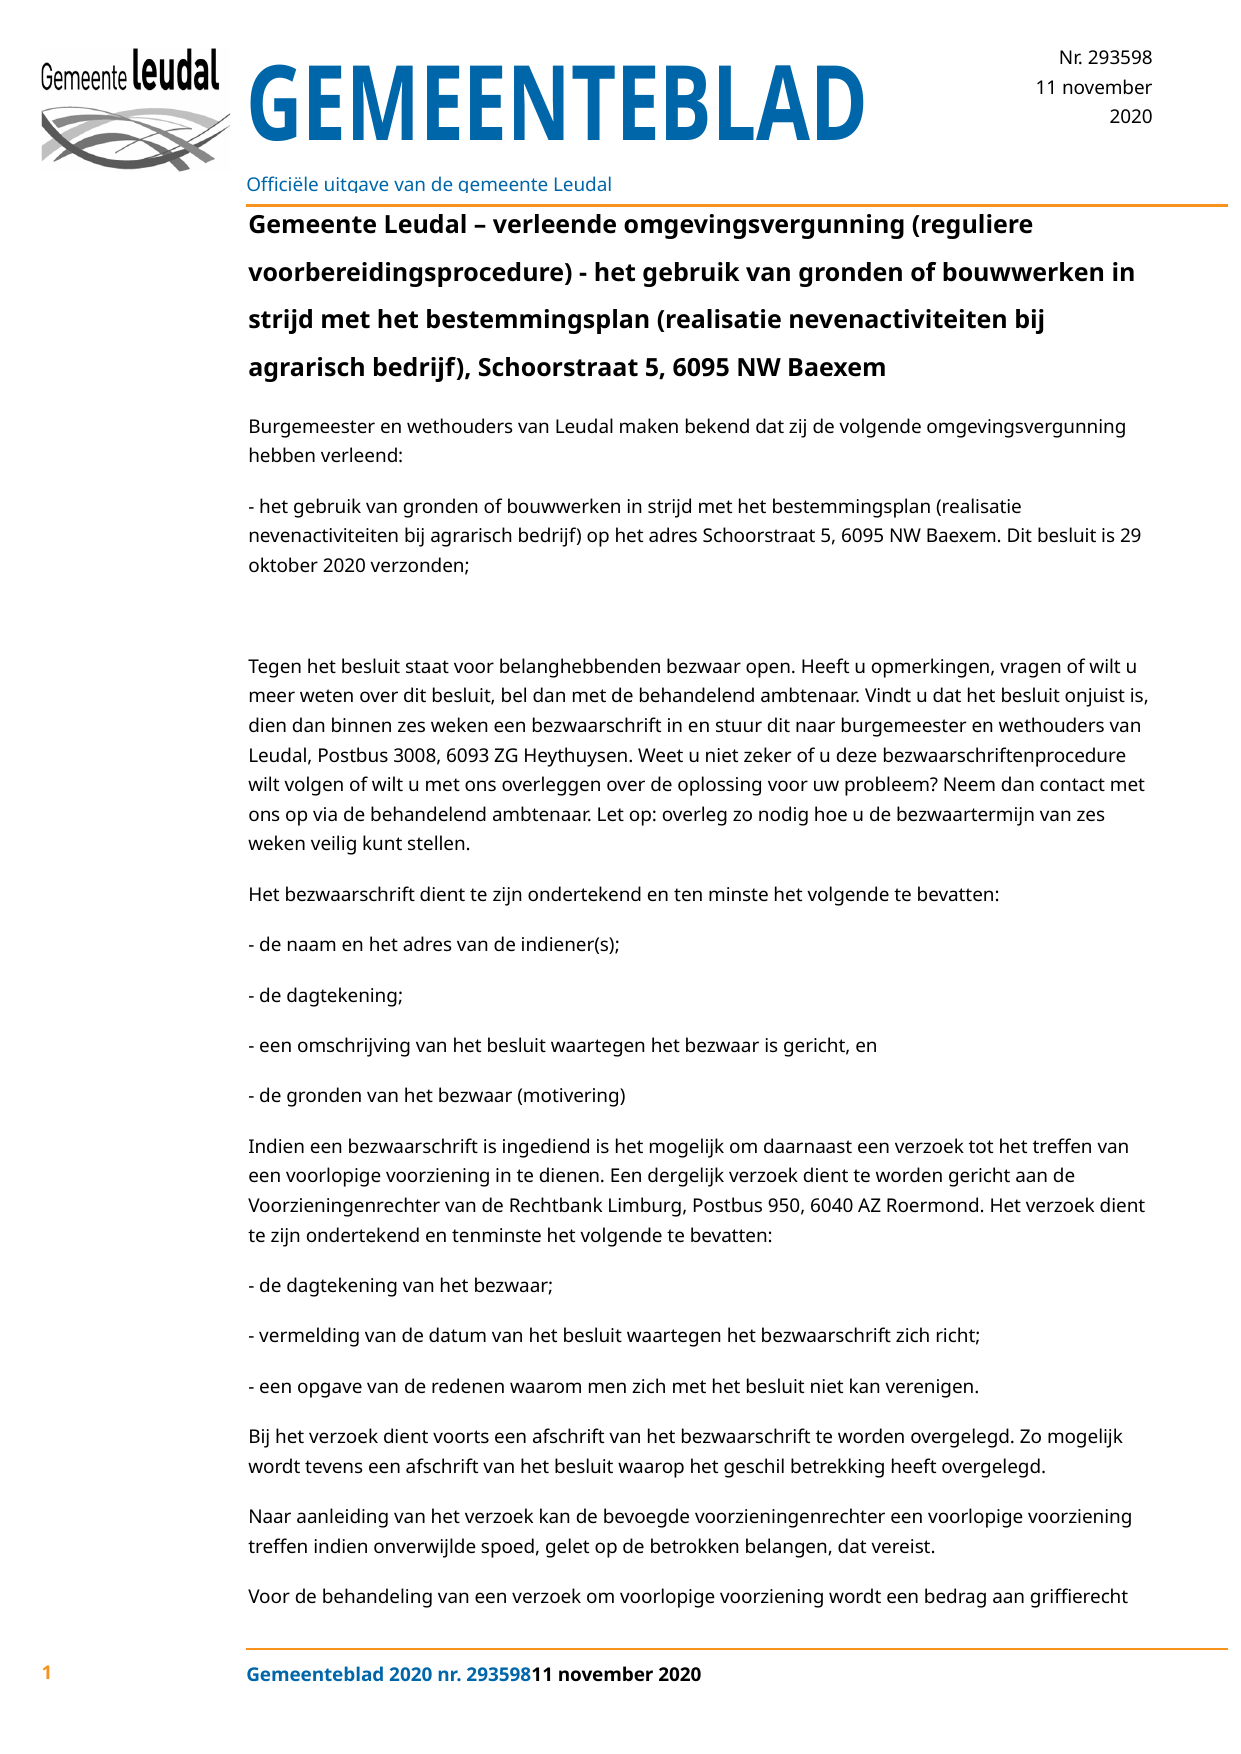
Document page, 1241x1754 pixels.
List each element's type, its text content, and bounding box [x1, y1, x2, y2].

text - de dagtekening van het bezwaar; [248, 1272, 1152, 1298]
text Bij het verzoek dient voorts een afschrift van het bezwaarschrift te worden overgelegd. Zo mogelijk wordt tevens een afschrift van het besluit waarop het geschil betrekking heeft overgelegd. [248, 1423, 1152, 1479]
text - de gronden van het bezwaar (motivering) [248, 1083, 1152, 1108]
text Gemeente Leudal – verleende omgevingsvergunning (reguliere voorbereidingsprocedure) - het gebruik van gronden of bouwwerken in strijd met het bestemmingsplan (realisatie nevenactiviteiten bij agrarisch bedrijf), Schoorstraat 5, 6095 NW Baexem [248, 207, 1152, 384]
text Burgemeester en wethouders van Leudal maken bekend dat zij de volgende omgevingsvergunning hebben verleend: [248, 413, 1152, 468]
text Indien een bezwaarschrift is ingediend is het mogelijk om daarnaast een verzoek tot het treffen van een voorlopige voorziening in te dienen. Een dergelijk verzoek dient te worden gericht aan de Voorzieningenrechter van de Rechtbank Limburg, Postbus 950, 6040 AZ Roermond. Het verzoek dient te zijn ondertekend en tenminste het volgende te bevatten: [248, 1133, 1152, 1248]
text Naar aanleiding van het verzoek kan de bevoegde voorzieningenrechter een voorlopige voorziening treffen indien onverwijlde spoed, gelet op de betrokken belangen, dat vereist. [248, 1503, 1152, 1559]
text - vermelding van de datum van het besluit waartegen het bezwaarschrift zich richt; [248, 1323, 1152, 1348]
text - de dagtekening; [248, 982, 1152, 1008]
text - het gebruik van gronden of bouwwerken in strijd met het bestemmingsplan (realisatie nevenactiviteiten bij agrarisch bedrijf) op het adres Schoorstraat 5, 6095 NW Baexem. Dit besluit is 29 oktober 2020 verzonden; [248, 493, 1152, 578]
text Het bezwaarschrift dient te zijn ondertekend en ten minste het volgende te bevatten: [248, 881, 1152, 907]
text - een omschrijving van het besluit waartegen het bezwaar is gericht, en [248, 1032, 1152, 1058]
picture [41, 47, 231, 172]
text Voor de behandeling van een verzoek om voorlopige voorziening wordt een bedrag aan griffierecht [248, 1583, 1152, 1609]
text - de naam en het adres van de indiener(s); [248, 931, 1152, 957]
text Tegen het besluit staat voor belanghebbenden bezwaar open. Heeft u opmerkingen, vragen of wilt u meer weten over dit besluit, bel dan met de behandelend ambtenaar. Vindt u dat het besluit onjuist is, dien dan binnen zes weken een bezwaarschrift in en stuur dit naar burgemeester en wethouders van Leudal, Postbus 3008, 6093 ZG Heythuysen. Weet u niet zeker of u deze bezwaarschriftenprocedure wilt volgen of wilt u met ons overleggen over de oplossing voor uw probleem? Neem dan contact met ons op via de behandelend ambtenaar. Let op: overleg zo nodig hoe u de bezwaartermijn van zes weken veilig kunt stellen. [248, 653, 1152, 856]
text - een opgave van de redenen waarom men zich met het besluit niet kan verenigen. [248, 1373, 1152, 1399]
